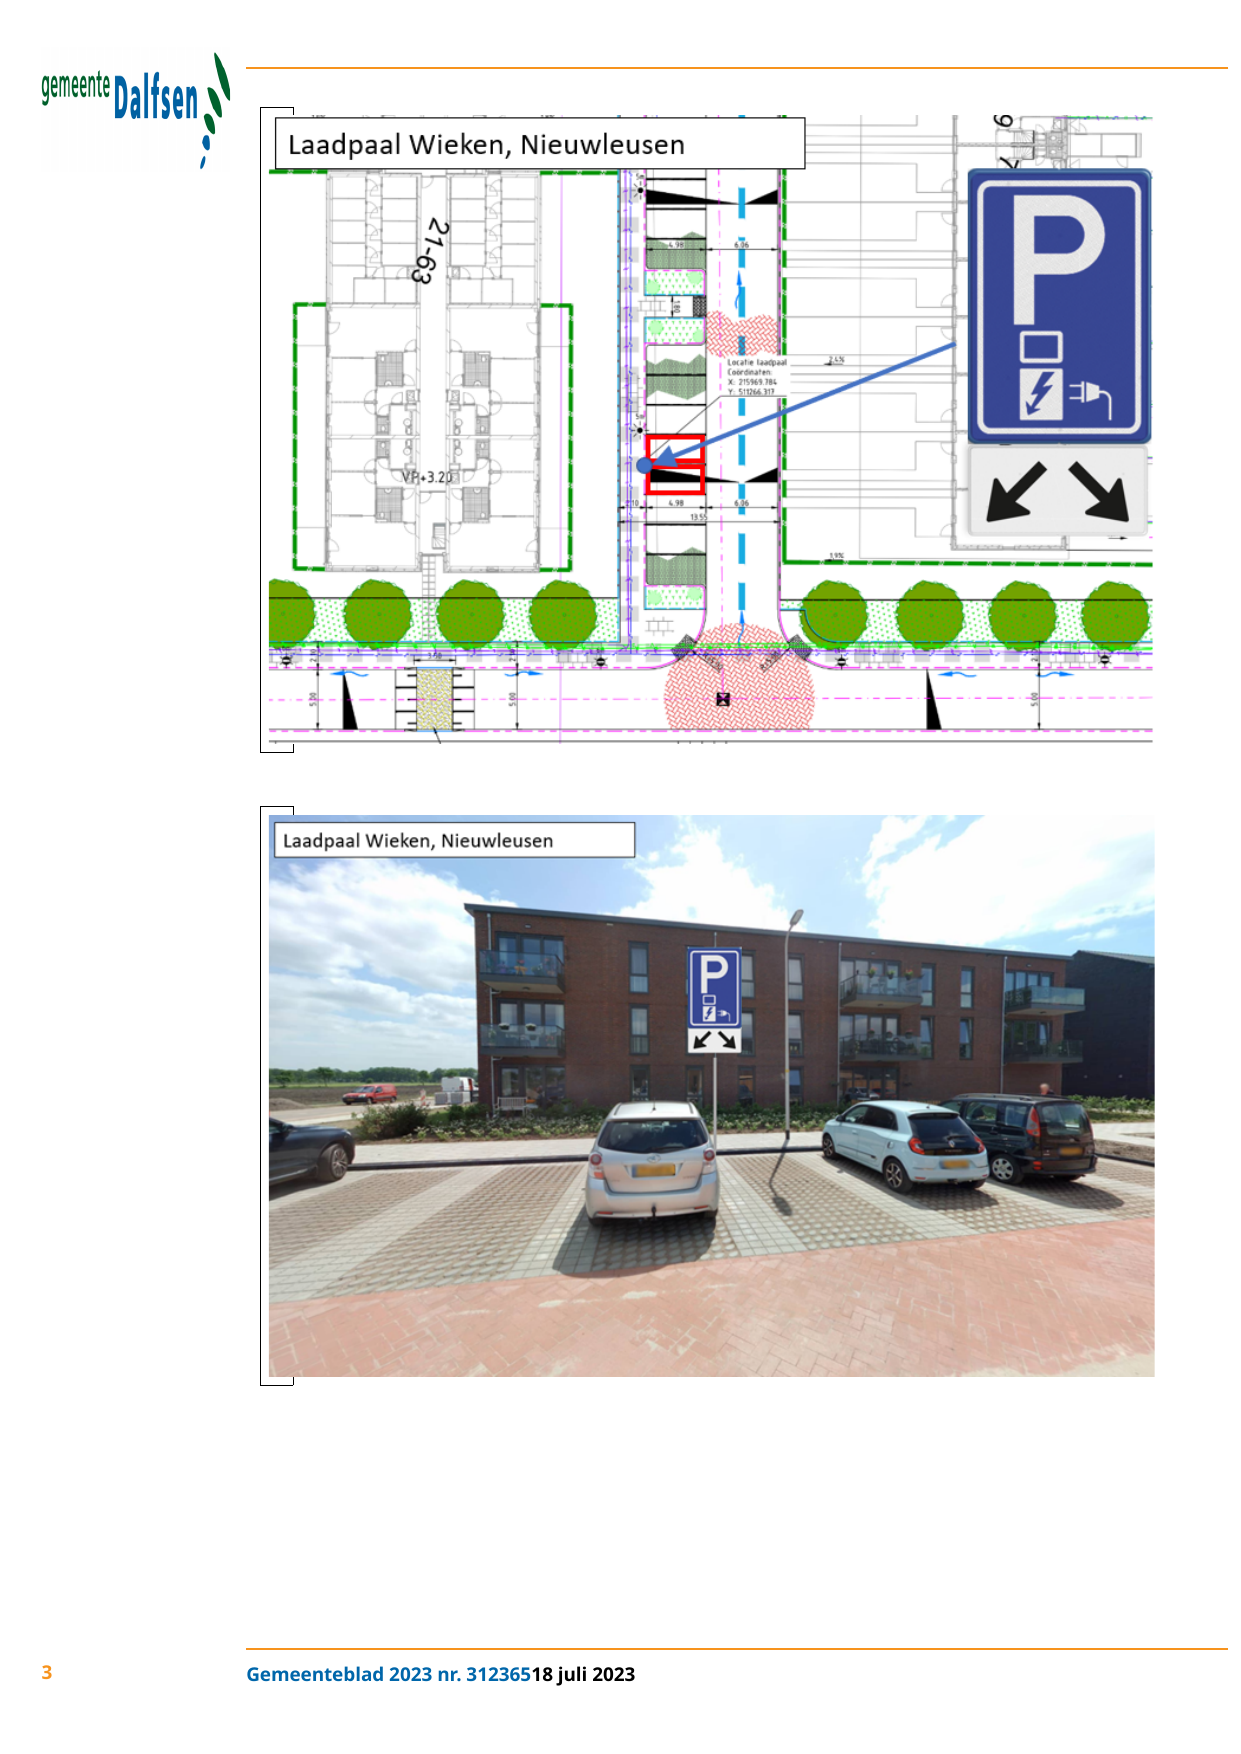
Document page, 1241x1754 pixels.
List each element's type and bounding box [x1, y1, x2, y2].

picture [41, 47, 231, 172]
picture [268, 115, 1155, 744]
picture [268, 815, 1155, 1377]
